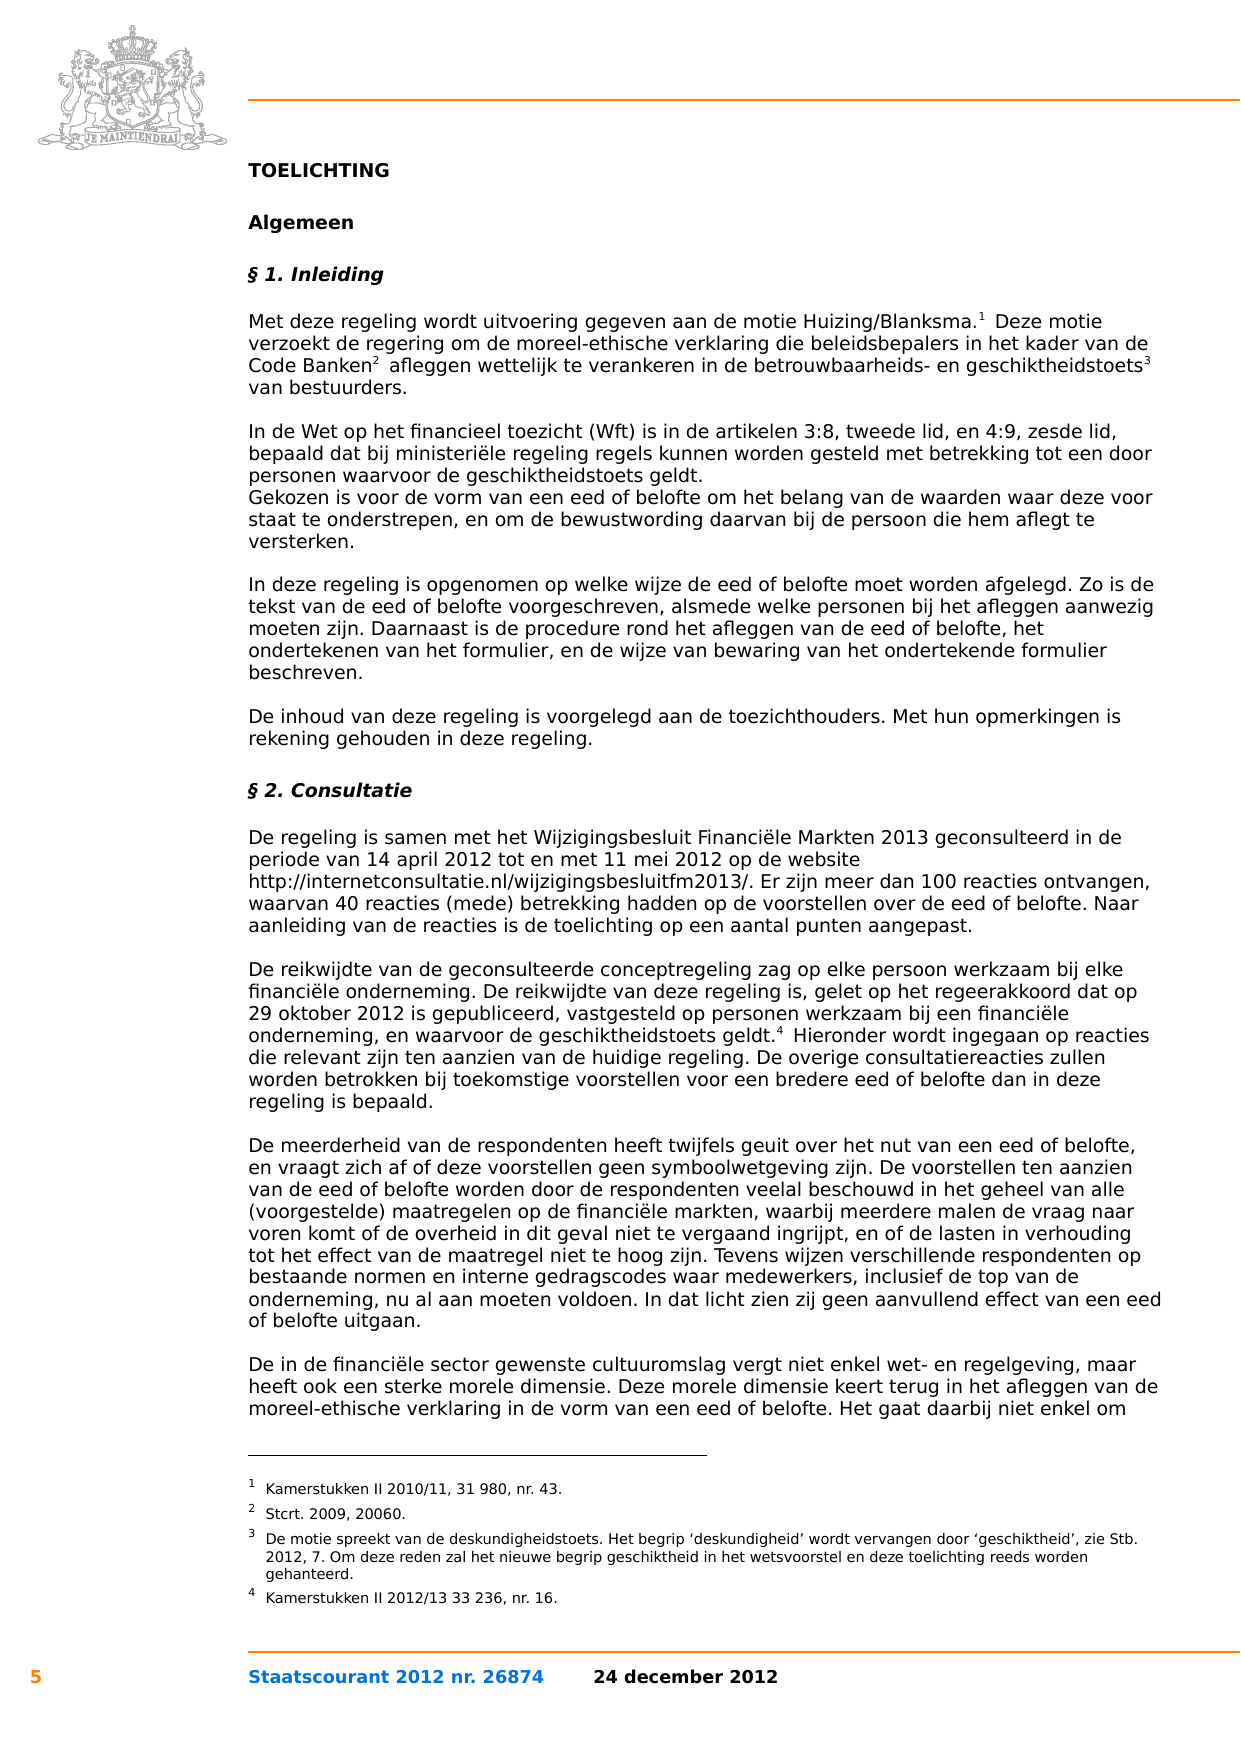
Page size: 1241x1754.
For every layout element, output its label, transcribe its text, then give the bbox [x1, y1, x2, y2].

subtitle TOELICHTING [248, 160, 1163, 182]
text Kamerstukken II 2010/11, 31 980, nr. 43. [248, 1477, 1163, 1499]
text Stcrt. 2009, 20060. [248, 1502, 1163, 1524]
text Kamerstukken II 2012/13 33 236, nr. 16. [248, 1586, 1163, 1608]
text De regeling is samen met het Wijzigingsbesluit Financiële Markten 2013 geconsulteerd in de periode van 14 april 2012 tot en met 11 mei 2012 op de website http://internetconsultatie.nl/wijzigingsbesluitfm2013/. Er zijn meer dan 100 reacties ontvangen, waarvan 40 reacties (mede) betrekking hadden op de voorstellen over de eed of belofte. Naar aanleiding van de reacties is de toelichting op een aantal punten aangepast. [248, 827, 1163, 937]
text De inhoud van deze regeling is voorgelegd aan de toezichthouders. Met hun opmerkingen is rekening gehouden in deze regeling. [248, 706, 1163, 750]
text De motie spreekt van de deskundigheidstoets. Het begrip ‘deskundigheid’ wordt vervangen door ‘geschiktheid’, zie Stb. 2012, 7. Om deze reden zal het nieuwe begrip geschiktheid in het wetsvoorstel en deze toelichting reeds worden gehanteerd. [248, 1527, 1163, 1583]
text De meerderheid van de respondenten heeft twijfels geuit over het nut van een eed of belofte, en vraagt zich af of deze voorstellen geen symboolwetgeving zijn. De voorstellen ten aanzien van de eed of belofte worden door de respondenten veelal beschouwd in het geheel van alle (voorgestelde) maatregelen op de financiële markten, waarbij meerdere malen de vraag naar voren komt of de overheid in dit geval niet te vergaand ingrijpt, en of de lasten in verhouding tot het effect van de maatregel niet te hoog zijn. Tevens wijzen verschillende respondenten op bestaande normen en interne gedragscodes waar medewerkers, inclusief de top van de onderneming, nu al aan moeten voldoen. In dat licht zien zij geen aanvullend effect van een eed of belofte uitgaan. [248, 1134, 1163, 1332]
text Met deze regeling wordt uitvoering gegeven aan de motie Huizing/Blanksma. Deze motie verzoekt de regering om de moreel-ethische verklaring die beleidsbepalers in het kader van de Code Banken afleggen wettelijk te verankeren in de betrouwbaarheids- en geschiktheidstoets van bestuurders. [248, 311, 1163, 399]
text In de Wet op het financieel toezicht (Wft) is in de artikelen 3:8, tweede lid, en 4:9, zesde lid, bepaald dat bij ministeriële regeling regels kunnen worden gesteld met betrekking tot een door personen waarvoor de geschiktheidstoets geldt. [248, 421, 1163, 487]
text Gekozen is voor de vorm van een eed of belofte om het belang van de waarden waar deze voor staat te onderstrepen, en om de bewustwording daarvan bij de persoon die hem aflegt te versterken. [248, 487, 1163, 552]
subtitle § 2. Consultatie [248, 780, 1163, 802]
subtitle § 1. Inleiding [248, 264, 1163, 286]
picture [38, 25, 227, 150]
text De in de financiële sector gewenste cultuuromslag vergt niet enkel wet- en regelgeving, maar heeft ook een sterke morele dimensie. Deze morele dimensie keert terug in het afleggen van de moreel-ethische verklaring in de vorm van een eed of belofte. Het gaat daarbij niet enkel om [248, 1354, 1163, 1420]
text In deze regeling is opgenomen op welke wijze de eed of belofte moet worden afgelegd. Zo is de tekst van de eed of belofte voorgeschreven, alsmede welke personen bij het afleggen aanwezig moeten zijn. Daarnaast is de procedure rond het afleggen van de eed of belofte, het ondertekenen van het formulier, en de wijze van bewaring van het ondertekende formulier beschreven. [248, 574, 1163, 684]
text De reikwijdte van de geconsulteerde conceptregeling zag op elke persoon werkzaam bij elke financiële onderneming. De reikwijdte van deze regeling is, gelet op het regeerakkoord dat op 29 oktober 2012 is gepubliceerd, vastgesteld op personen werkzaam bij een financiële onderneming, en waarvoor de geschiktheidstoets geldt. Hieronder wordt ingegaan op reacties die relevant zijn ten aanzien van de huidige regeling. De overige consultatiereacties zullen worden betrokken bij toekomstige voorstellen voor een bredere eed of belofte dan in deze regeling is bepaald. [248, 959, 1163, 1113]
subtitle Algemeen [248, 212, 1163, 234]
